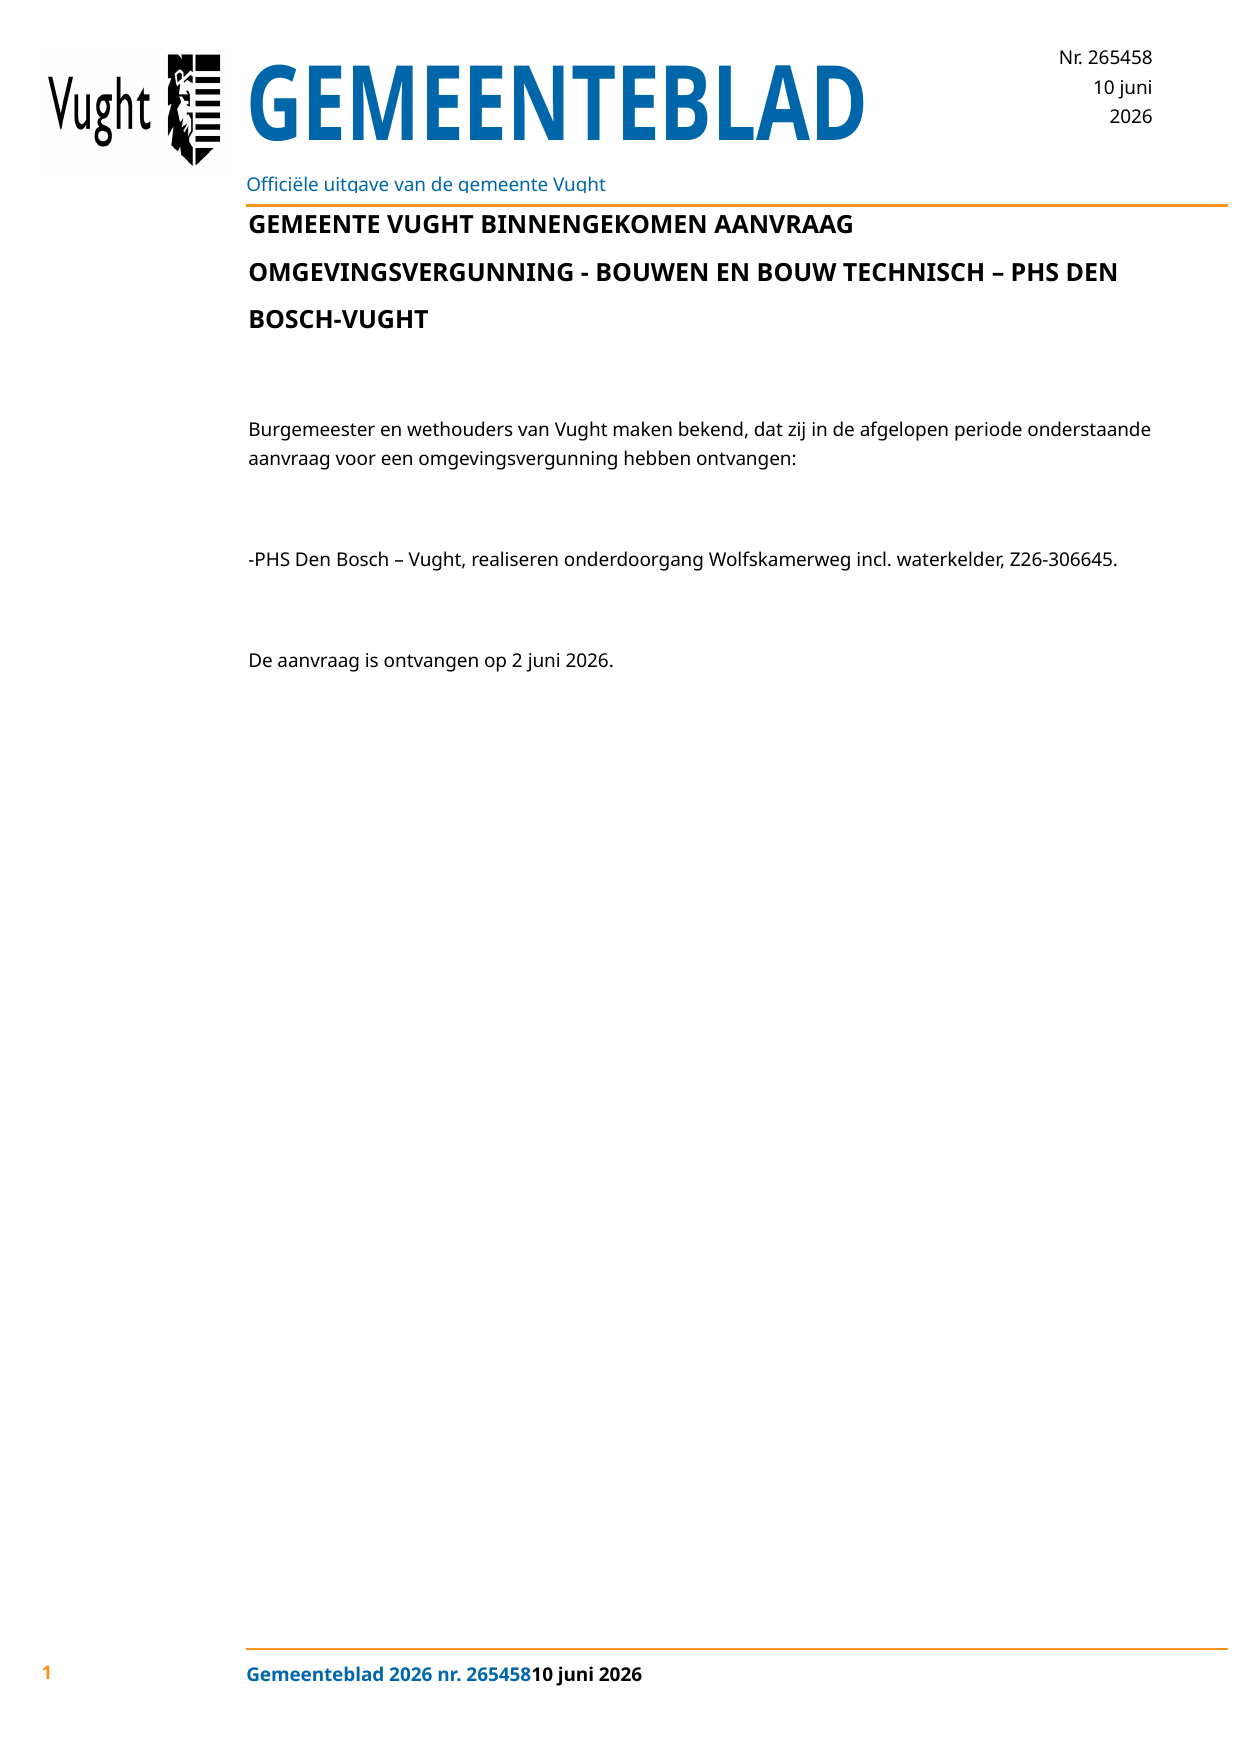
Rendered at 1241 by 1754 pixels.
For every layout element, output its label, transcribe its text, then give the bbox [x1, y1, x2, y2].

text De aanvraag is ontvangen op 2 juni 2026. [248, 647, 1152, 673]
picture [41, 47, 231, 172]
text Burgemeester en wethouders van Vught maken bekend, dat zij in de afgelopen periode onderstaande aanvraag voor een omgevingsvergunning hebben ontvangen: [248, 416, 1152, 471]
text GEMEENTE VUGHT BINNENGEKOMEN AANVRAAG OMGEVINGSVERGUNNING - BOUWEN EN BOUW TECHNISCH – PHS DEN BOSCH-VUGHT [248, 207, 1152, 336]
text -PHS Den Bosch – Vught, realiseren onderdoorgang Wolfskamerweg incl. waterkelder, Z26-306645. [248, 546, 1152, 572]
